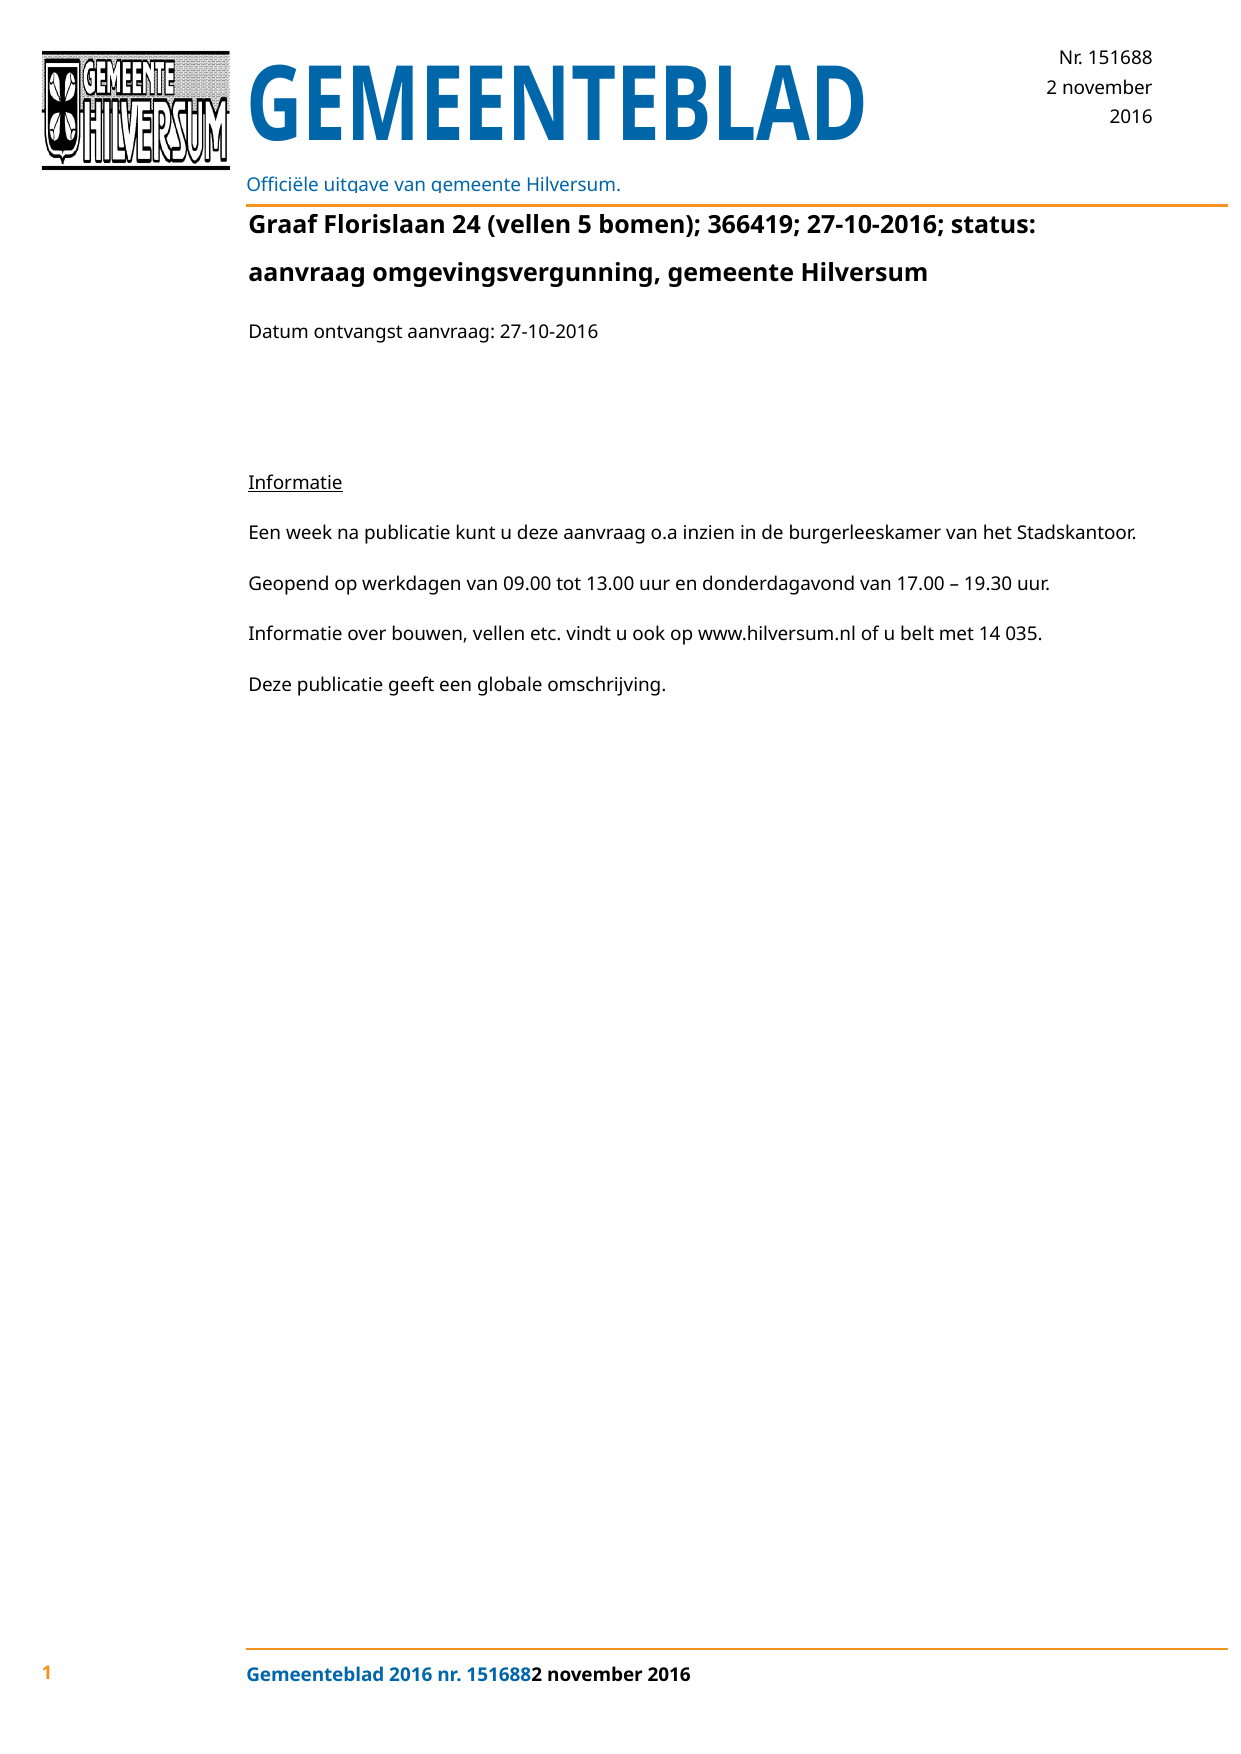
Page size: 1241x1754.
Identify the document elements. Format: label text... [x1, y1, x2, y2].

text Deze publicatie geeft een globale omschrijving. [248, 671, 1152, 697]
picture [41, 47, 231, 172]
text Informatie over bouwen, vellen etc. vindt u ook op www.hilversum.nl of u belt met 14 035. [248, 620, 1152, 646]
text Geopend op werkdagen van 09.00 tot 13.00 uur en donderdagavond van 17.00 – 19.30 uur. [248, 570, 1152, 596]
text Informatie [248, 469, 1152, 495]
text Datum ontvangst aanvraag: 27-10-2016 [248, 318, 1152, 344]
text Een week na publicatie kunt u deze aanvraag o.a inzien in de burgerleeskamer van het Stadskantoor. [248, 519, 1152, 545]
text Graaf Florislaan 24 (vellen 5 bomen); 366419; 27-10-2016; status: aanvraag omgevingsvergunning, gemeente Hilversum [248, 207, 1152, 288]
